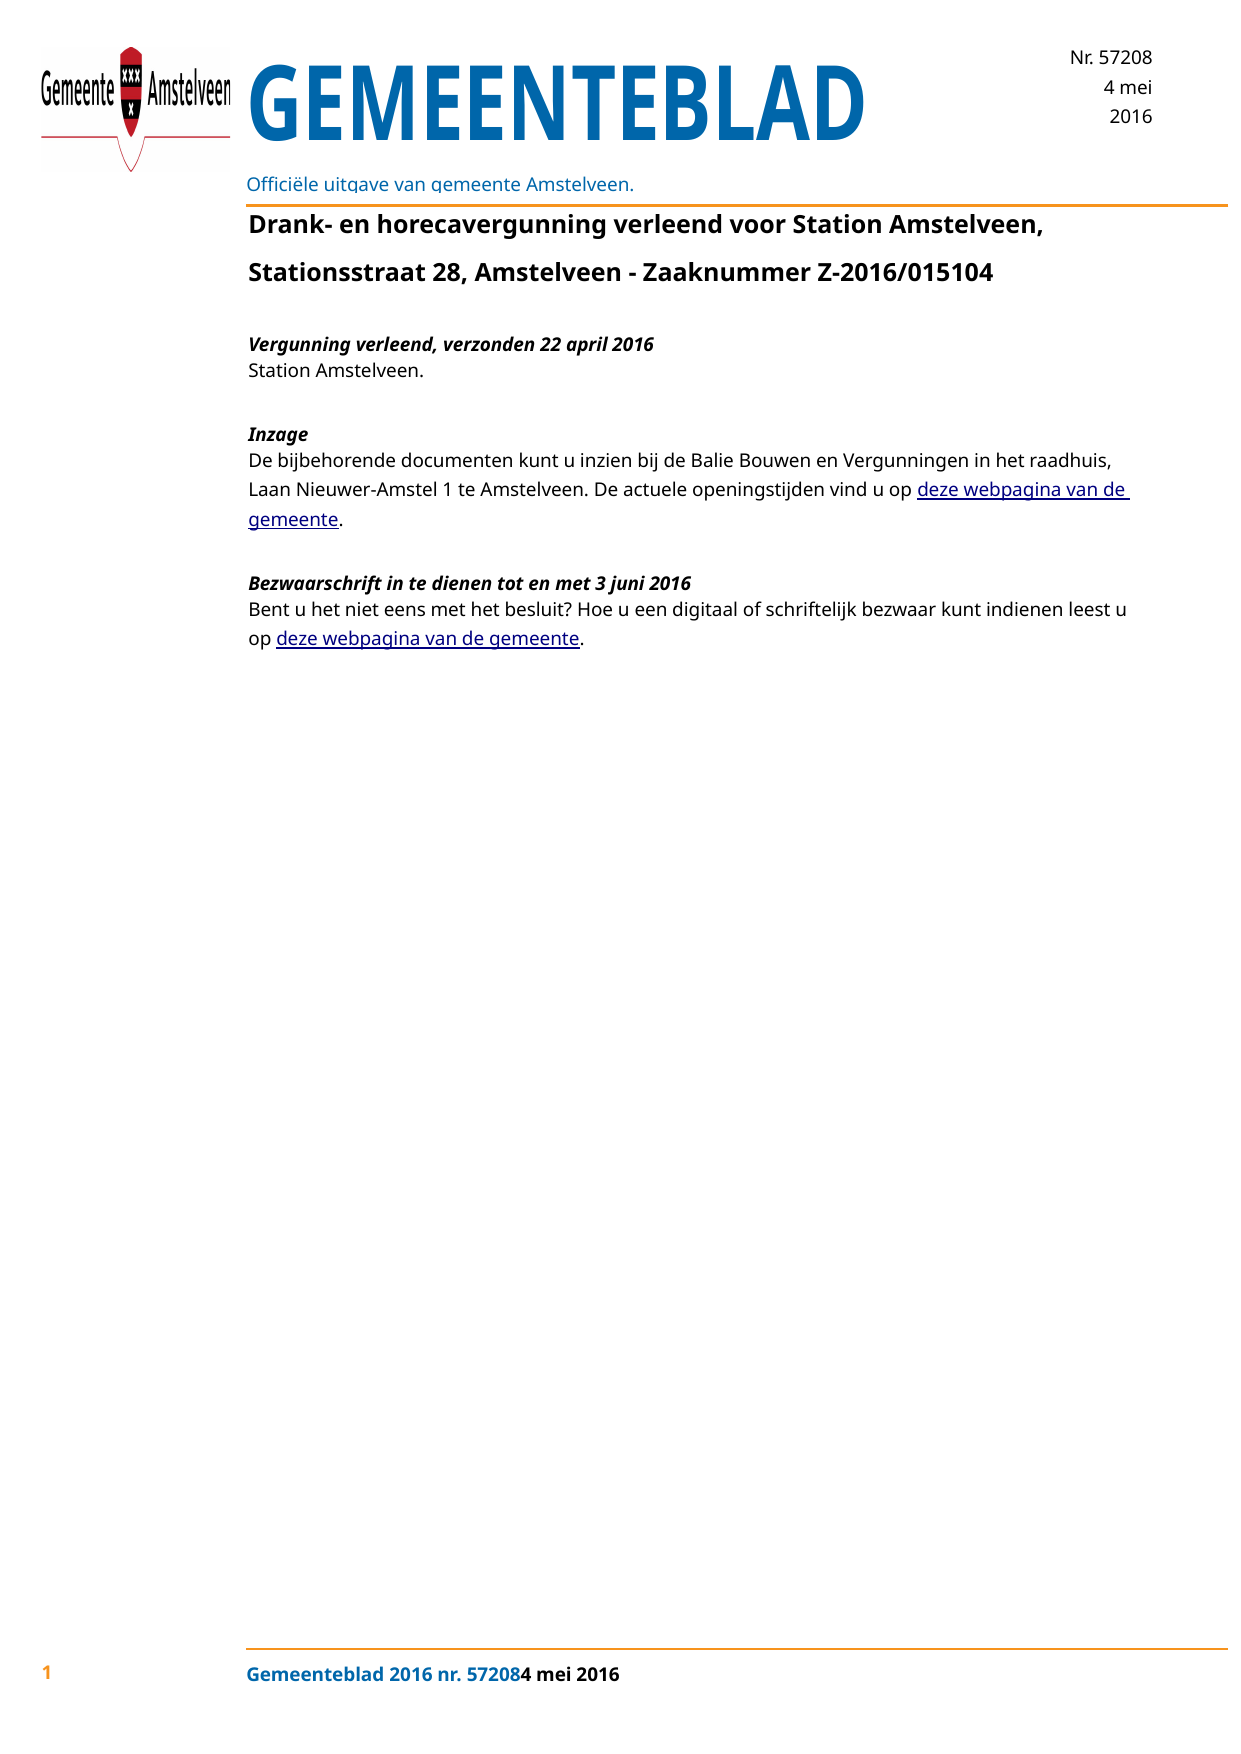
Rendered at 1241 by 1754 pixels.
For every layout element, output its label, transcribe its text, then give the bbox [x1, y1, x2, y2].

text Bezwaarschrift in te dienen tot en met 3 juni 2016 [248, 570, 1152, 596]
text Vergunning verleend, verzonden 22 april 2016 [248, 331, 1152, 357]
text Inzage [248, 421, 1152, 447]
text Drank- en horecavergunning verleend voor Station Amstelveen, Stationsstraat 28, Amstelveen - Zaaknummer Z-2016/015104 [248, 207, 1152, 288]
text De bijbehorende documenten kunt u inzien bij de Balie Bouwen en Vergunningen in het raadhuis, Laan Nieuwer-Amstel 1 te Amstelveen. De actuele openingstijden vind u op deze webpagina van de gemeente. [248, 447, 1152, 532]
text Station Amstelveen. [248, 357, 1152, 383]
text Bent u het niet eens met het besluit? Hoe u een digitaal of schriftelijk bezwaar kunt indienen leest u op deze webpagina van de gemeente. [248, 596, 1152, 651]
picture [41, 47, 231, 172]
